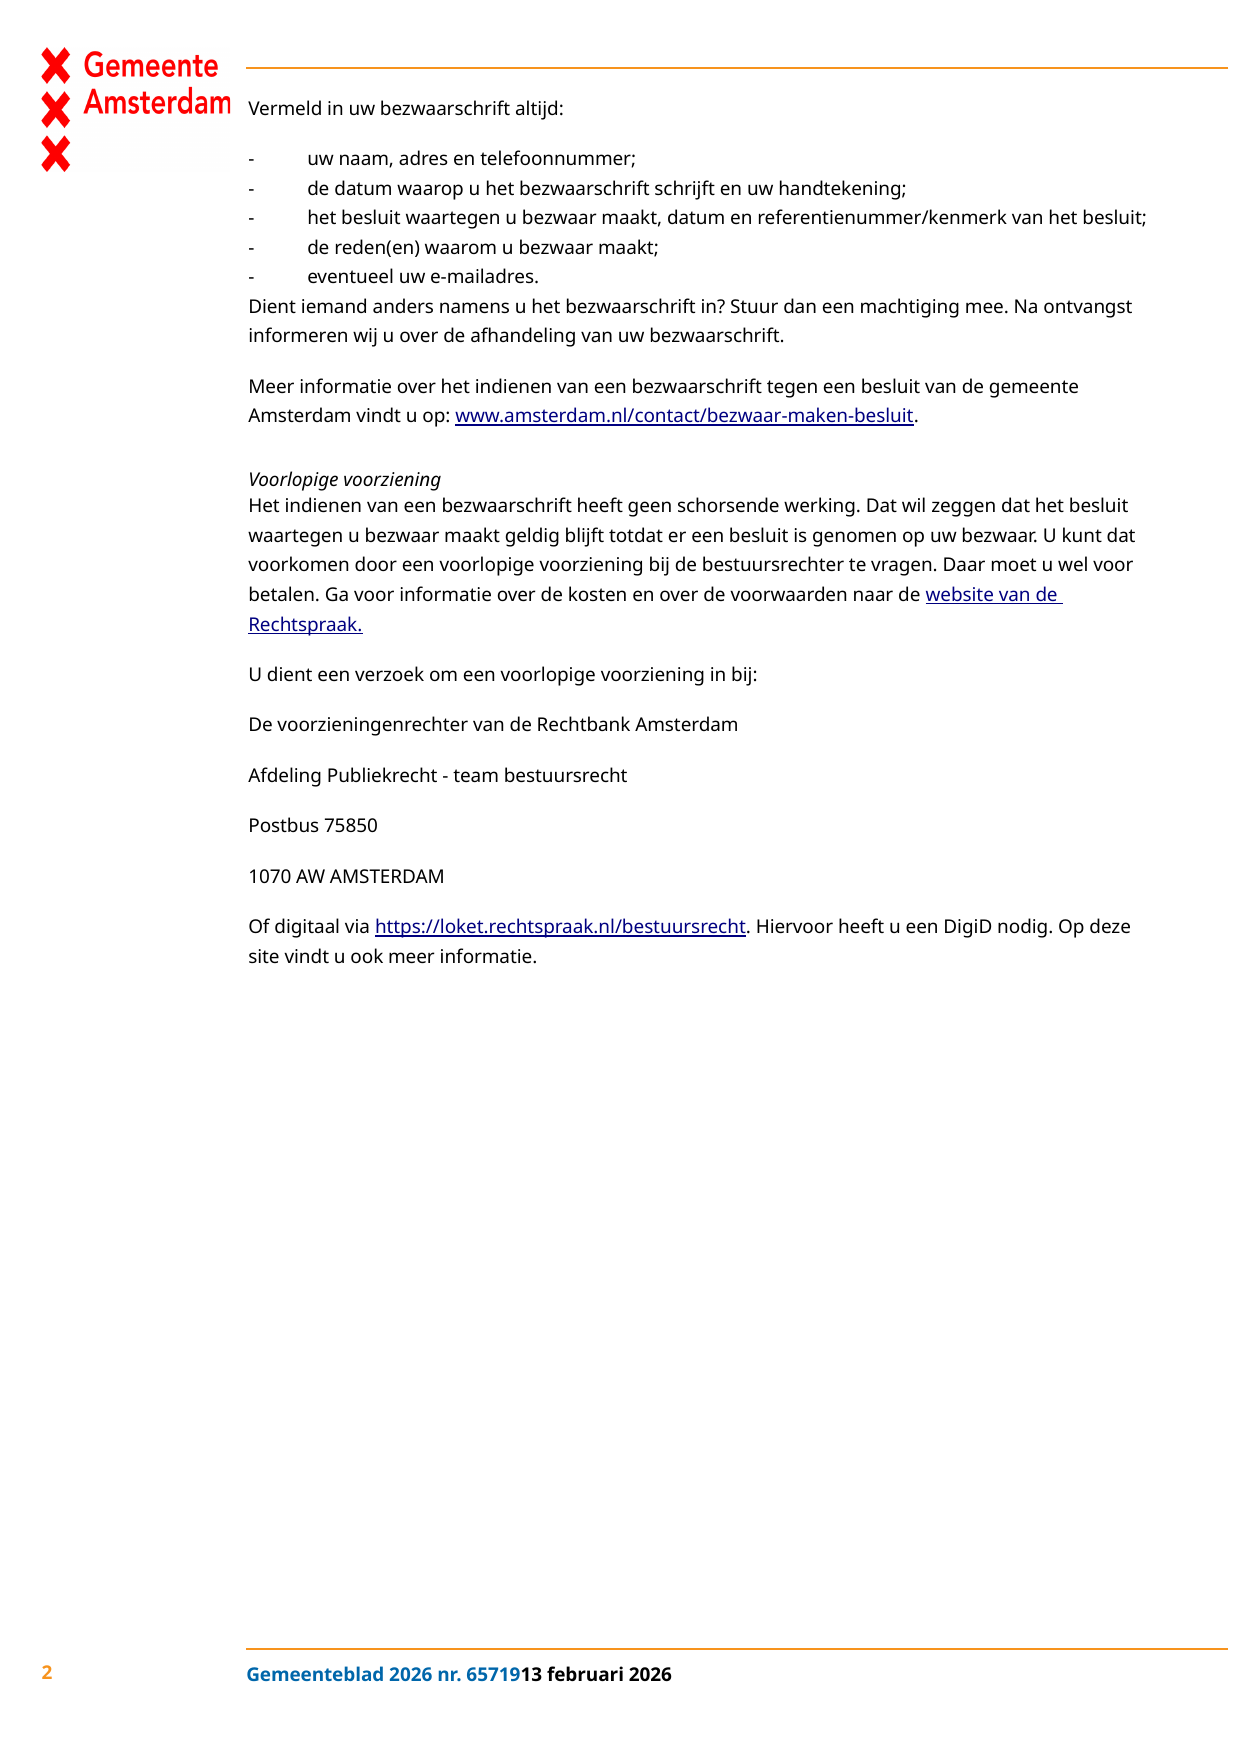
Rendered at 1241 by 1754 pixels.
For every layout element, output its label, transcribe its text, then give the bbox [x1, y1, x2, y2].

text Vermeld in uw bezwaarschrift altijd: [248, 95, 1152, 121]
picture [41, 47, 231, 172]
text Postbus 75850 [248, 812, 1152, 838]
text Meer informatie over het indienen van een bezwaarschrift tegen een besluit van de gemeente Amsterdam vindt u op: www.amsterdam.nl/contact/bezwaar-maken-besluit. [248, 373, 1152, 428]
list uw naam, adres en telefoonnummer; [248, 145, 1152, 171]
list de datum waarop u het bezwaarschrift schrijft en uw handtekening; [248, 175, 1152, 201]
list eventueel uw e-mailadres. [248, 263, 1152, 289]
list de reden(en) waarom u bezwaar maakt; [248, 234, 1152, 260]
text Of digitaal via https://loket.rechtspraak.nl/bestuursrecht. Hiervoor heeft u een DigiD nodig. Op deze site vindt u ook meer informatie. [248, 913, 1152, 968]
text U dient een verzoek om een voorlopige voorziening in bij: [248, 661, 1152, 687]
text De voorzieningenrechter van de Rechtbank Amsterdam [248, 712, 1152, 737]
text Voorlopige voorziening [248, 467, 1152, 492]
list het besluit waartegen u bezwaar maakt, datum en referentienummer/kenmerk van het besluit; [248, 204, 1152, 230]
text Afdeling Publiekrecht - team bestuursrecht [248, 762, 1152, 788]
text Het indienen van een bezwaarschrift heeft geen schorsende werking. Dat wil zeggen dat het besluit waartegen u bezwaar maakt geldig blijft totdat er een besluit is genomen op uw bezwaar. U kunt dat voorkomen door een voorlopige voorziening bij de bestuursrechter te vragen. Daar moet u wel voor betalen. Ga voor informatie over de kosten en over de voorwaarden naar de website van de Rechtspraak. [248, 492, 1152, 636]
text Dient iemand anders namens u het bezwaarschrift in? Stuur dan een machtiging mee. Na ontvangst informeren wij u over de afhandeling van uw bezwaarschrift. [248, 293, 1152, 348]
text 1070 AW AMSTERDAM [248, 863, 1152, 888]
